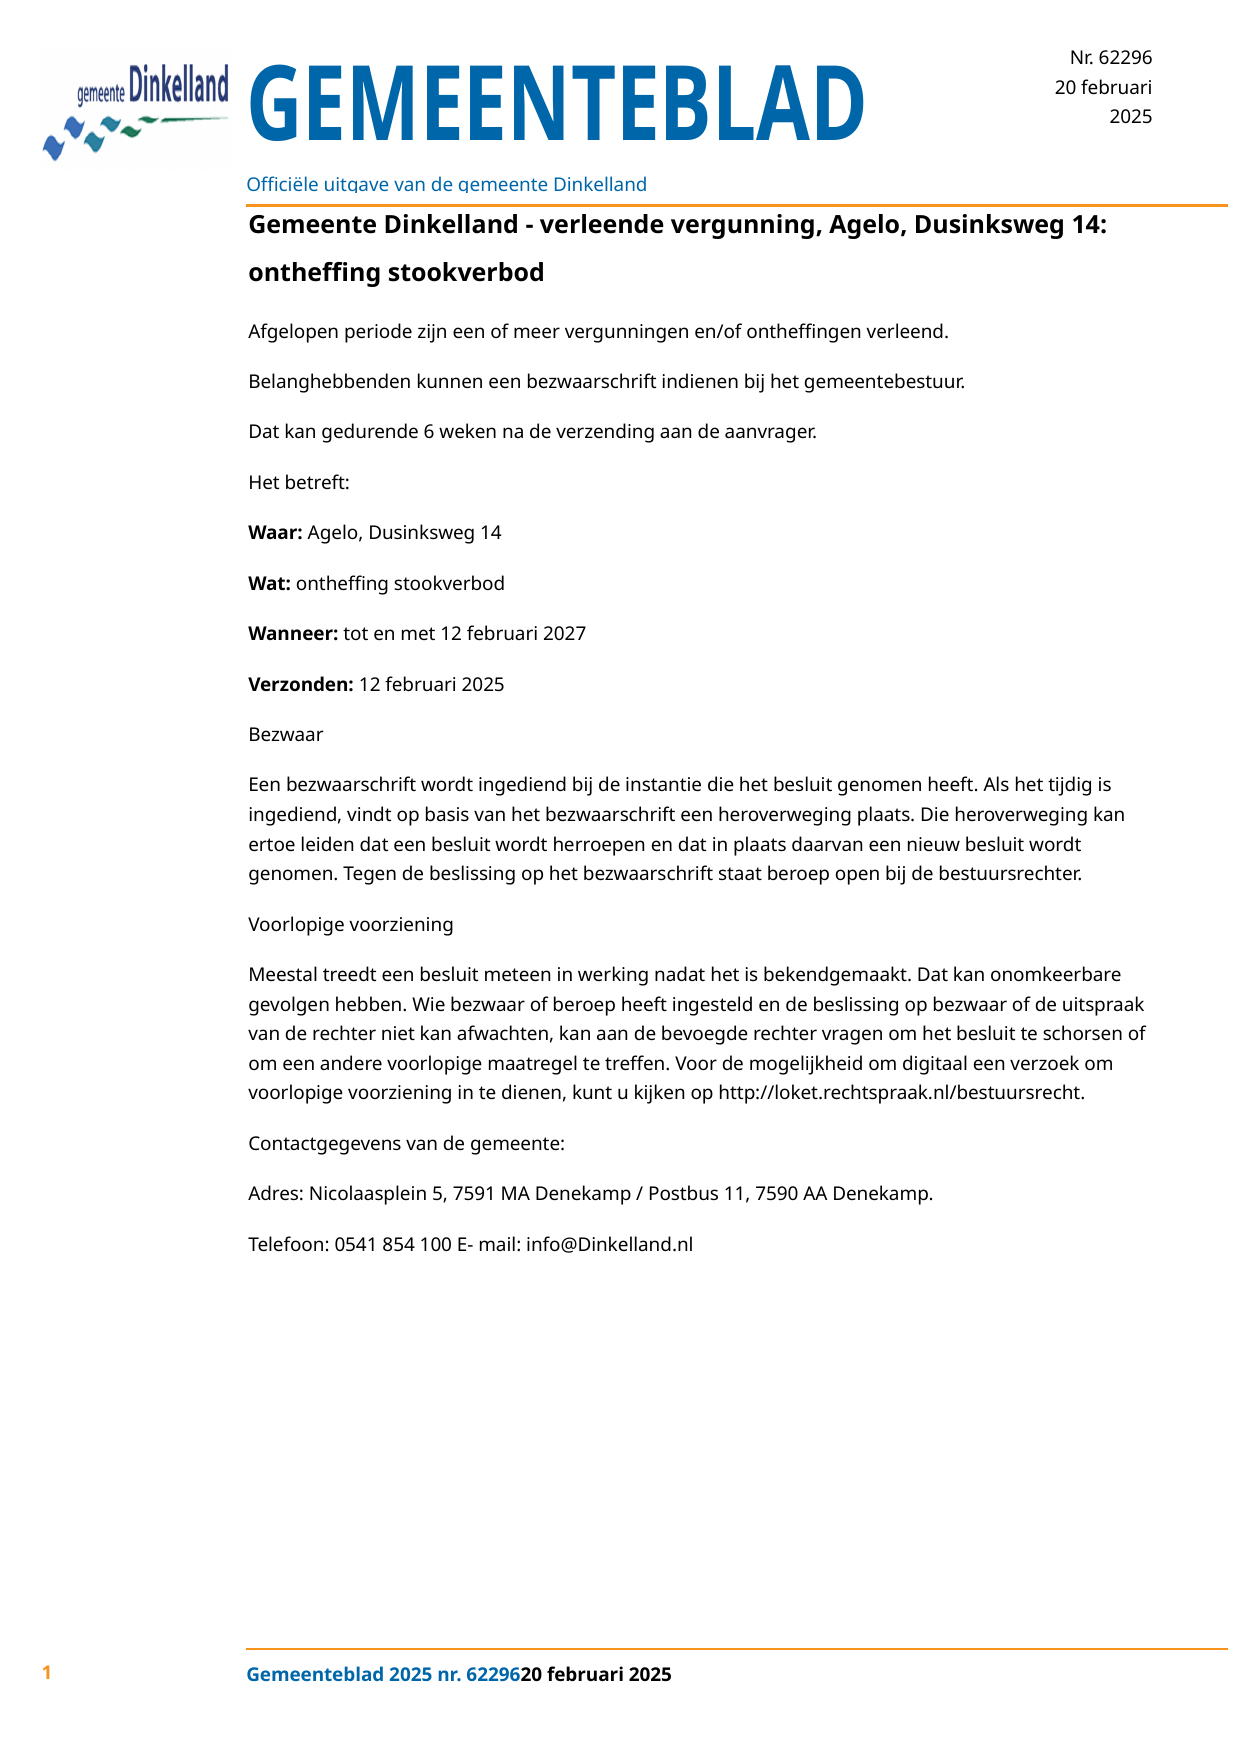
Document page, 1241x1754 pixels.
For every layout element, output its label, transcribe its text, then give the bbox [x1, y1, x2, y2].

text Belanghebbenden kunnen een bezwaarschrift indienen bij het gemeentebestuur. [248, 368, 1152, 394]
text Telefoon: 0541 854 100 E- mail: info@Dinkelland.nl [248, 1231, 1152, 1257]
text Wanneer: tot en met 12 februari 2027 [248, 620, 1152, 646]
text Waar: Agelo, Dusinksweg 14 [248, 519, 1152, 545]
text Wat: ontheffing stookverbod [248, 570, 1152, 596]
text Gemeente Dinkelland - verleende vergunning, Agelo, Dusinksweg 14: ontheffing stookverbod [248, 207, 1152, 288]
text Dat kan gedurende 6 weken na de verzending aan de aanvrager. [248, 419, 1152, 444]
text Bezwaar [248, 721, 1152, 747]
text Het betreft: [248, 469, 1152, 495]
text Afgelopen periode zijn een of meer vergunningen en/of ontheffingen verleend. [248, 318, 1152, 344]
text Meestal treedt een besluit meteen in werking nadat het is bekendgemaakt. Dat kan onomkeerbare gevolgen hebben. Wie bezwaar of beroep heeft ingesteld en de beslissing op bezwaar of de uitspraak van de rechter niet kan afwachten, kan aan de bevoegde rechter vragen om het besluit te schorsen of om een andere voorlopige maatregel te treffen. Voor de mogelijkheid om digitaal een verzoek om voorlopige voorziening in te dienen, kunt u kijken op http://loket.rechtspraak.nl/bestuursrecht. [248, 961, 1152, 1105]
text Adres: Nicolaasplein 5, 7591 MA Denekamp / Postbus 11, 7590 AA Denekamp. [248, 1180, 1152, 1206]
text Voorlopige voorziening [248, 911, 1152, 937]
picture [41, 47, 231, 172]
text Een bezwaarschrift wordt ingediend bij de instantie die het besluit genomen heeft. Als het tijdig is ingediend, vindt op basis van het bezwaarschrift een heroverweging plaats. Die heroverweging kan ertoe leiden dat een besluit wordt herroepen en dat in plaats daarvan een nieuw besluit wordt genomen. Tegen de beslissing op het bezwaarschrift staat beroep open bij de bestuursrechter. [248, 772, 1152, 886]
text Contactgegevens van de gemeente: [248, 1130, 1152, 1156]
text Verzonden: 12 februari 2025 [248, 671, 1152, 697]
